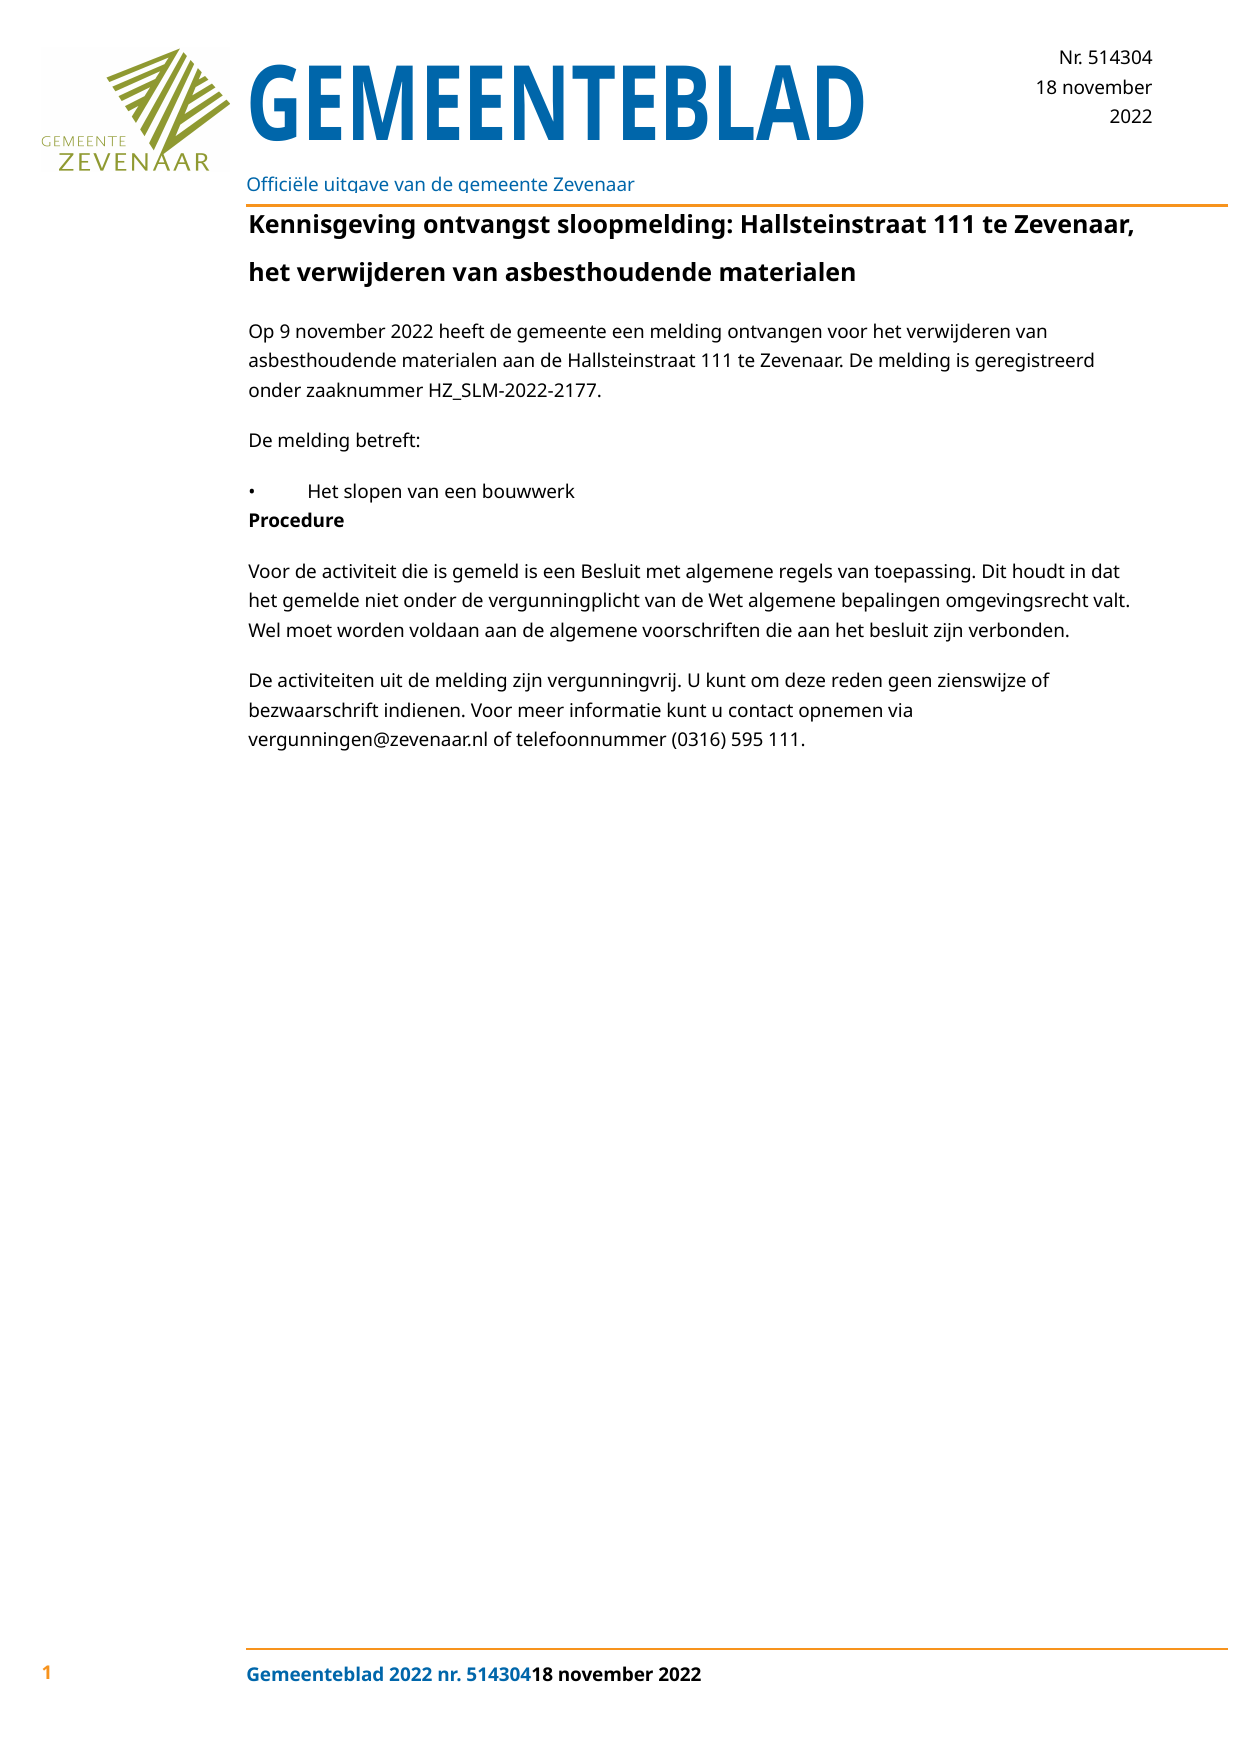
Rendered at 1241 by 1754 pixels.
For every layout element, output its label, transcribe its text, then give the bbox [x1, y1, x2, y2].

list Het slopen van een bouwwerk [248, 478, 1152, 504]
text Voor de activiteit die is gemeld is een Besluit met algemene regels van toepassing. Dit houdt in dat het gemelde niet onder de vergunningplicht van de Wet algemene bepalingen omgevingsrecht valt. Wel moet worden voldaan aan de algemene voorschriften die aan het besluit zijn verbonden. [248, 558, 1152, 643]
text Procedure [248, 507, 1152, 533]
text De melding betreft: [248, 427, 1152, 453]
picture [41, 47, 231, 172]
text Kennisgeving ontvangst sloopmelding: Hallsteinstraat 111 te Zevenaar, het verwijderen van asbesthoudende materialen [248, 207, 1152, 288]
text De activiteiten uit de melding zijn vergunningvrij. U kunt om deze reden geen zienswijze of bezwaarschrift indienen. Voor meer informatie kunt u contact opnemen via vergunningen@zevenaar.nl of telefoonnummer (0316) 595 111. [248, 667, 1152, 752]
text Op 9 november 2022 heeft de gemeente een melding ontvangen voor het verwijderen van asbesthoudende materialen aan de Hallsteinstraat 111 te Zevenaar. De melding is geregistreerd onder zaaknummer HZ_SLM-2022-2177. [248, 318, 1152, 403]
